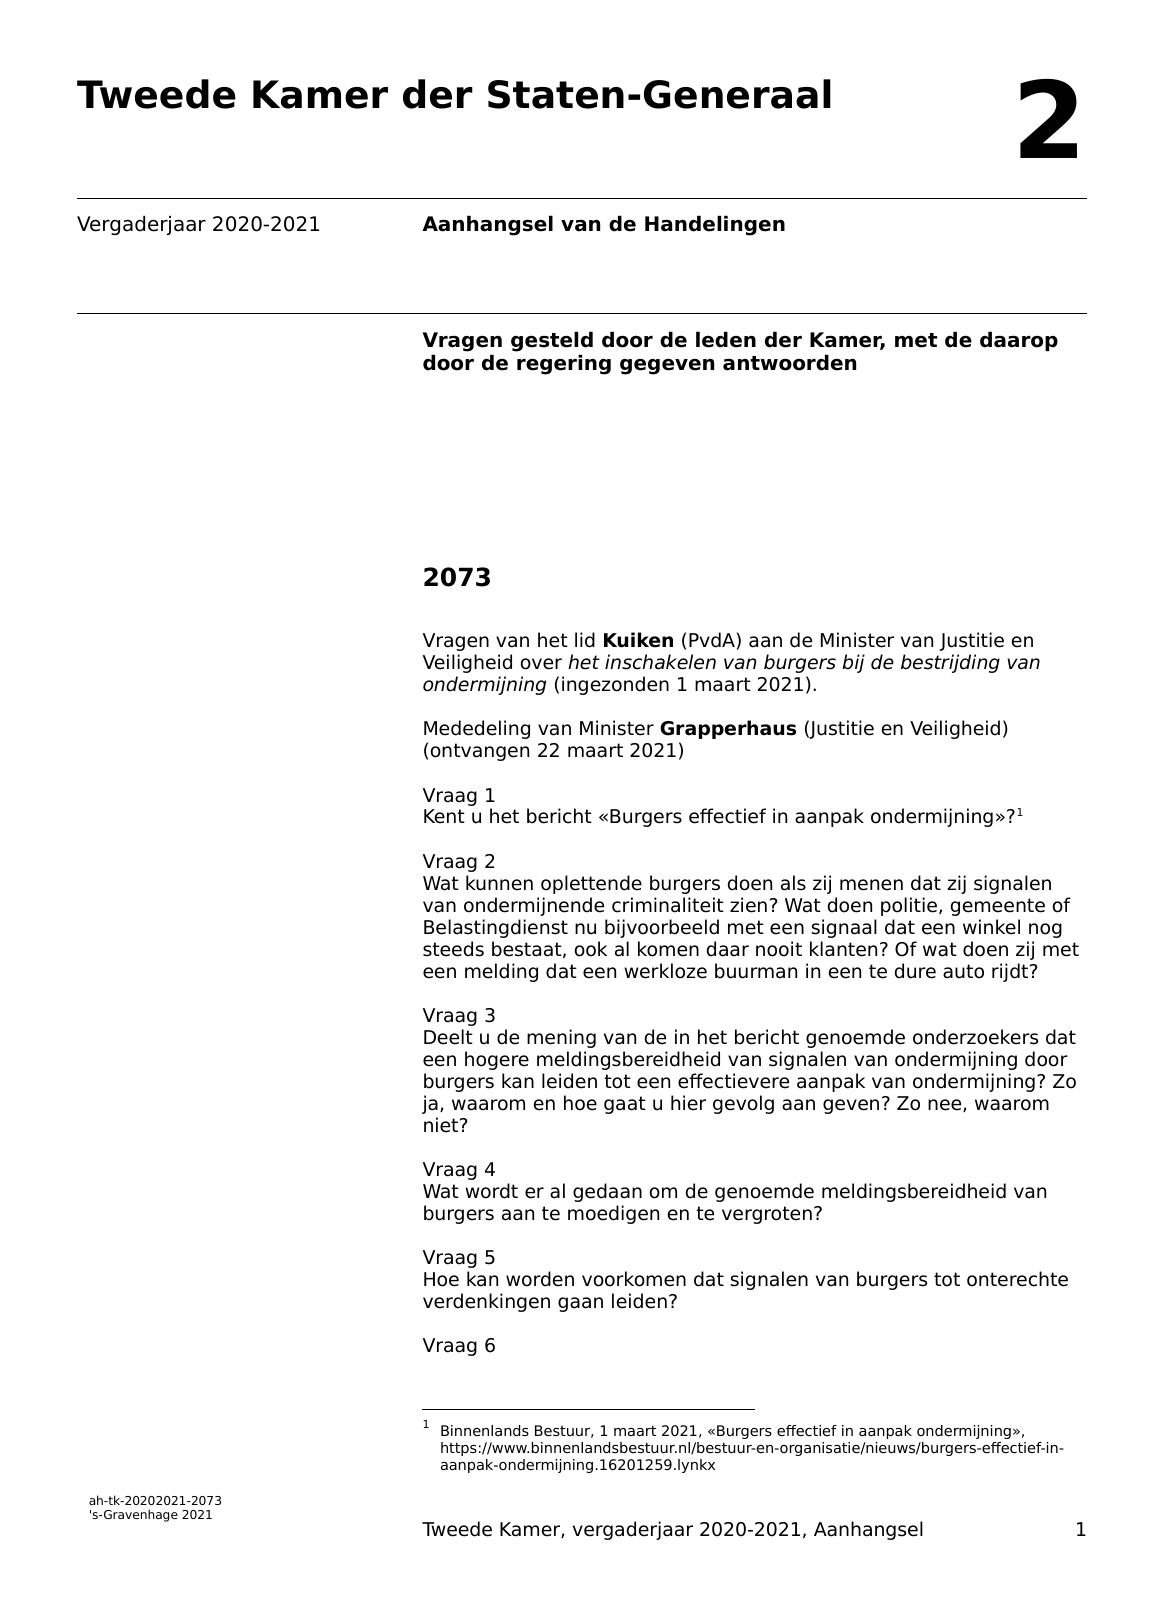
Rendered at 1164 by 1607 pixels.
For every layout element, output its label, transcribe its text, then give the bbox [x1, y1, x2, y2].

text Vraag 2 [422, 851, 1087, 873]
text 's-Gravenhage 2021 [88, 1508, 323, 1522]
table_cell Vragen gesteld door de leden der Kamer, met de daarop door de regering gegeven antwoorden [422, 314, 1087, 375]
text Vraag 6 [422, 1335, 1087, 1357]
table_header Tweede Kamer der Staten-Generaal [77, 59, 886, 198]
table_cell [77, 314, 422, 375]
text Hoe kan worden voorkomen dat signalen van burgers tot onterechte verdenkingen gaan leiden? [422, 1269, 1087, 1313]
text 2073 [422, 563, 1087, 592]
text Mededeling van Minister Grapperhaus (Justitie en Veiligheid) (ontvangen 22 maart 2021) [422, 718, 1087, 762]
text Deelt u de mening van de in het bericht genoemde onderzoekers dat een hogere meldingsbereidheid van signalen van ondermijning door burgers kan leiden tot een effectievere aanpak van ondermijning? Zo ja, waarom en hoe gaat u hier gevolg aan geven? Zo nee, waarom niet? [422, 1027, 1087, 1137]
text Kent u het bericht «Burgers effectief in aanpak ondermijning»? [422, 806, 1087, 828]
text Vraag 1 [422, 784, 1087, 806]
table_header 2 [886, 59, 1087, 198]
text Vragen van het lid Kuiken (PvdA) aan de Minister van Justitie en Veiligheid over het inschakelen van burgers bij de bestrijding van ondermijning (ingezonden 1 maart 2021). [422, 630, 1087, 696]
text ah-tk-20202021-2073 [88, 1494, 323, 1508]
table_cell Aanhangsel van de Handelingen [422, 199, 1087, 313]
text Wat wordt er al gedaan om de genoemde meldingsbereidheid van burgers aan te moedigen en te vergroten? [422, 1181, 1087, 1225]
text Wat kunnen oplettende burgers doen als zij menen dat zij signalen van ondermijnende criminaliteit zien? Wat doen politie, gemeente of Belastingdienst nu bijvoorbeeld met een signaal dat een winkel nog steeds bestaat, ook al komen daar nooit klanten? Of wat doen zij met een melding dat een werkloze buurman in een te dure auto rijdt? [422, 873, 1087, 982]
text Vraag 4 [422, 1159, 1087, 1181]
text Vraag 3 [422, 1005, 1087, 1027]
table_cell Vergaderjaar 2020-2021 [77, 199, 422, 313]
text Vraag 5 [422, 1247, 1087, 1269]
text Binnenlands Bestuur, 1 maart 2021, «Burgers effectief in aanpak ondermijning», https://www.binnenlandsbestuur.nl/bestuur-en-organisatie/nieuws/burgers-effectief-in-aanpak-ondermijning.16201259.lynkx [422, 1418, 1087, 1474]
